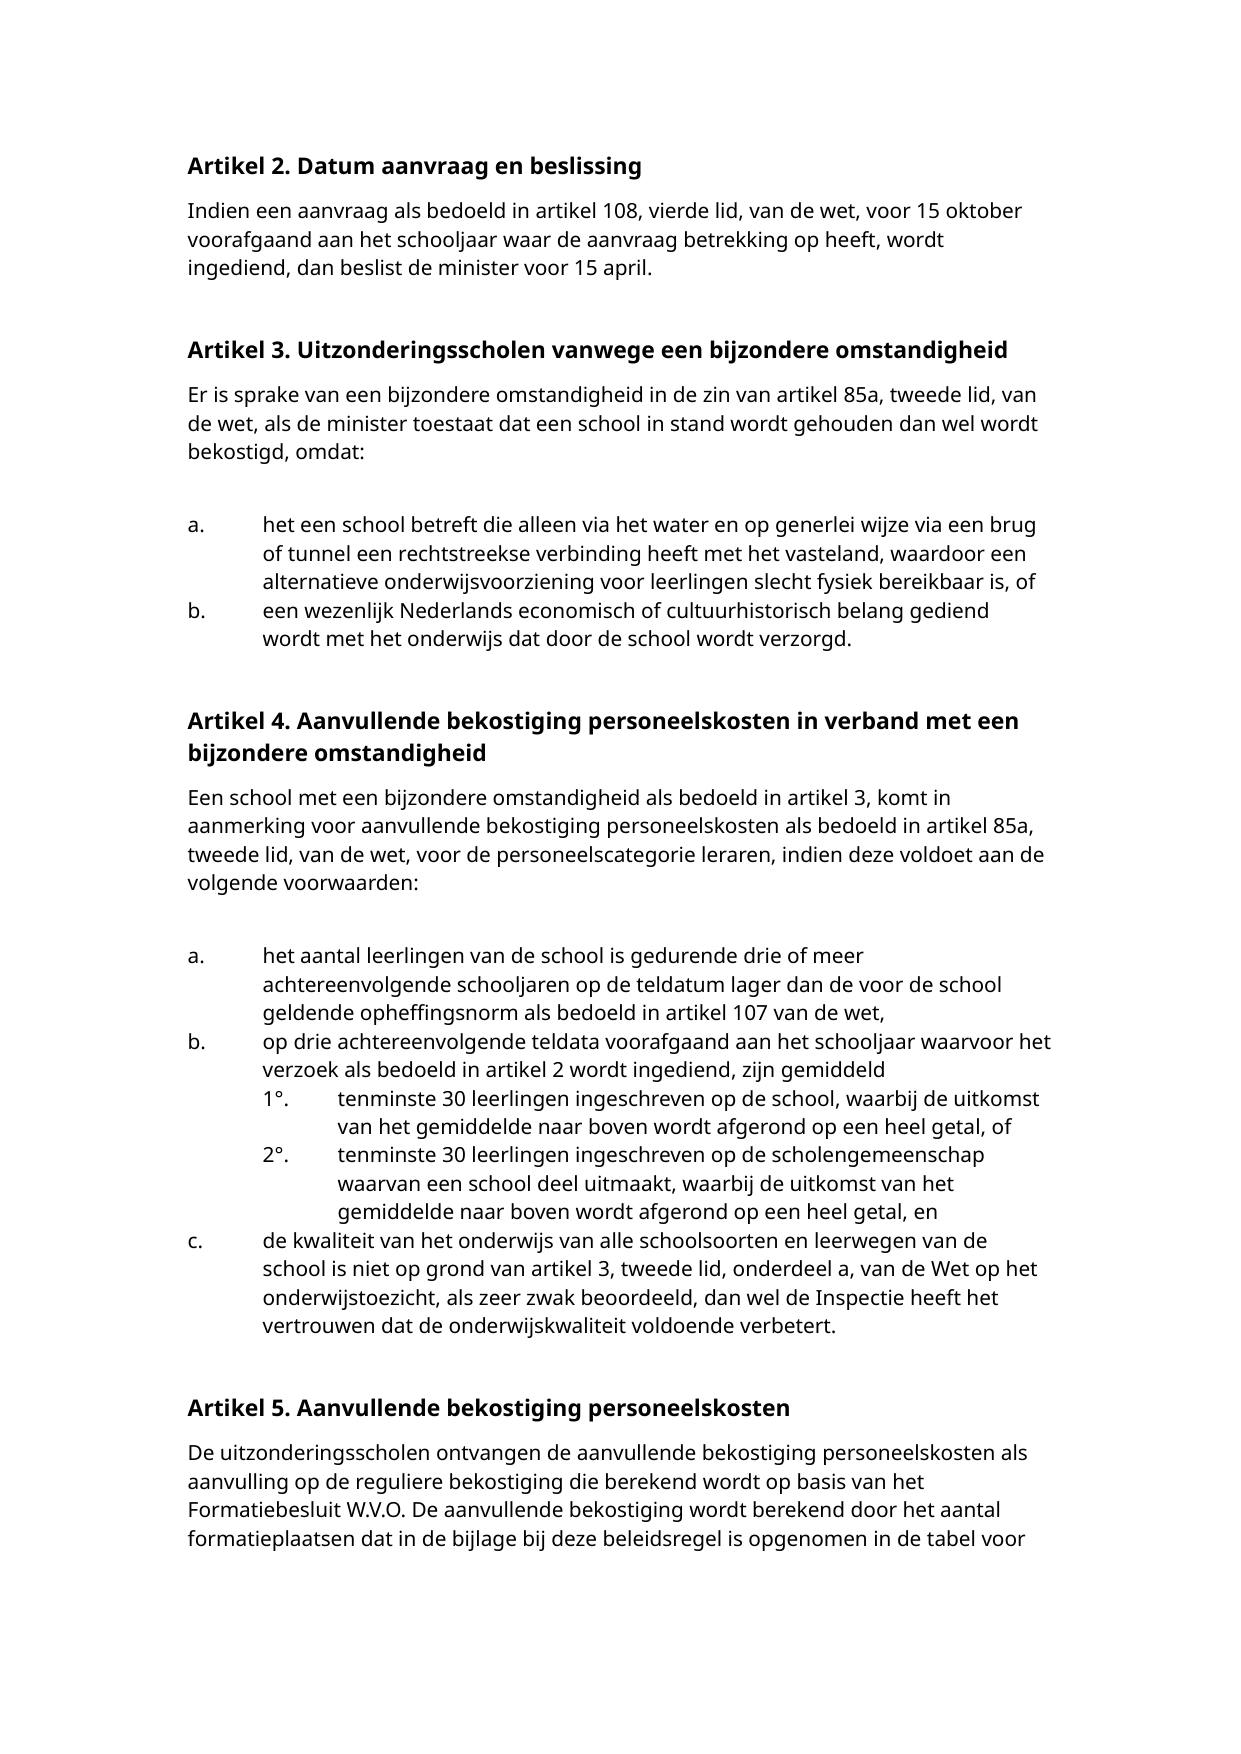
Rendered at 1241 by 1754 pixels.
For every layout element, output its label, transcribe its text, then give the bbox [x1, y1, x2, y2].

list tenminste 30 leerlingen ingeschreven op de school, waarbij de uitkomst van het gemiddelde naar boven wordt afgerond op een heel getal, of [262, 1084, 1053, 1141]
text Een school met een bijzondere omstandigheid als bedoeld in artikel 3, komt in aanmerking voor aanvullende bekostiging personeelskosten als bedoeld in artikel 85a, tweede lid, van de wet, voor de personeelscategorie leraren, indien deze voldoet aan de volgende voorwaarden: [187, 783, 1053, 897]
list het aantal leerlingen van de school is gedurende drie of meer achtereenvolgende schooljaren op de teldatum lager dan de voor de school geldende opheffingsnorm als bedoeld in artikel 107 van de wet, [187, 942, 1053, 1027]
subtitle Artikel 2. Datum aanvraag en beslissing [187, 150, 1053, 181]
text Indien een aanvraag als bedoeld in artikel 108, vierde lid, van de wet, voor 15 oktober voorafgaand aan het schooljaar waar de aanvraag betrekking op heeft, wordt ingediend, dan beslist de minister voor 15 april. [187, 196, 1053, 282]
list tenminste 30 leerlingen ingeschreven op de scholengemeenschap waarvan een school deel uitmaakt, waarbij de uitkomst van het gemiddelde naar boven wordt afgerond op een heel getal, en [262, 1141, 1053, 1226]
text Er is sprake van een bijzondere omstandigheid in de zin van artikel 85a, tweede lid, van de wet, als de minister toestaat dat een school in stand wordt gehouden dan wel wordt bekostigd, omdat: [187, 380, 1053, 466]
list het een school betreft die alleen via het water en op generlei wijze via een brug of tunnel een rechtstreekse verbinding heeft met het vasteland, waardoor een alternatieve onderwijsvoorziening voor leerlingen slecht fysiek bereikbaar is, of [187, 511, 1053, 596]
list een wezenlijk Nederlands economisch of cultuurhistorisch belang gediend wordt met het onderwijs dat door de school wordt verzorgd. [187, 596, 1053, 653]
text De uitzonderingsscholen ontvangen de aanvullende bekostiging personeelskosten als aanvulling op de reguliere bekostiging die berekend wordt op basis van het Formatiebesluit W.V.O. De aanvullende bekostiging wordt berekend door het aantal formatieplaatsen dat in de bijlage bij deze beleidsregel is opgenomen in de tabel voor [187, 1438, 1053, 1552]
list de kwaliteit van het onderwijs van alle schoolsoorten en leerwegen van de school is niet op grond van artikel 3, tweede lid, onderdeel a, van de Wet op het onderwijstoezicht, als zeer zwak beoordeeld, dan wel de Inspectie heeft het vertrouwen dat de onderwijskwaliteit voldoende verbetert. [187, 1226, 1053, 1340]
list op drie achtereenvolgende teldata voorafgaand aan het schooljaar waarvoor het verzoek als bedoeld in artikel 2 wordt ingediend, zijn gemiddeld [187, 1027, 1053, 1084]
subtitle Artikel 5. Aanvullende bekostiging personeelskosten [187, 1392, 1053, 1423]
subtitle Artikel 3. Uitzonderingsscholen vanwege een bijzondere omstandigheid [187, 334, 1053, 365]
subtitle Artikel 4. Aanvullende bekostiging personeelskosten in verband met een bijzondere omstandigheid [187, 705, 1053, 768]
